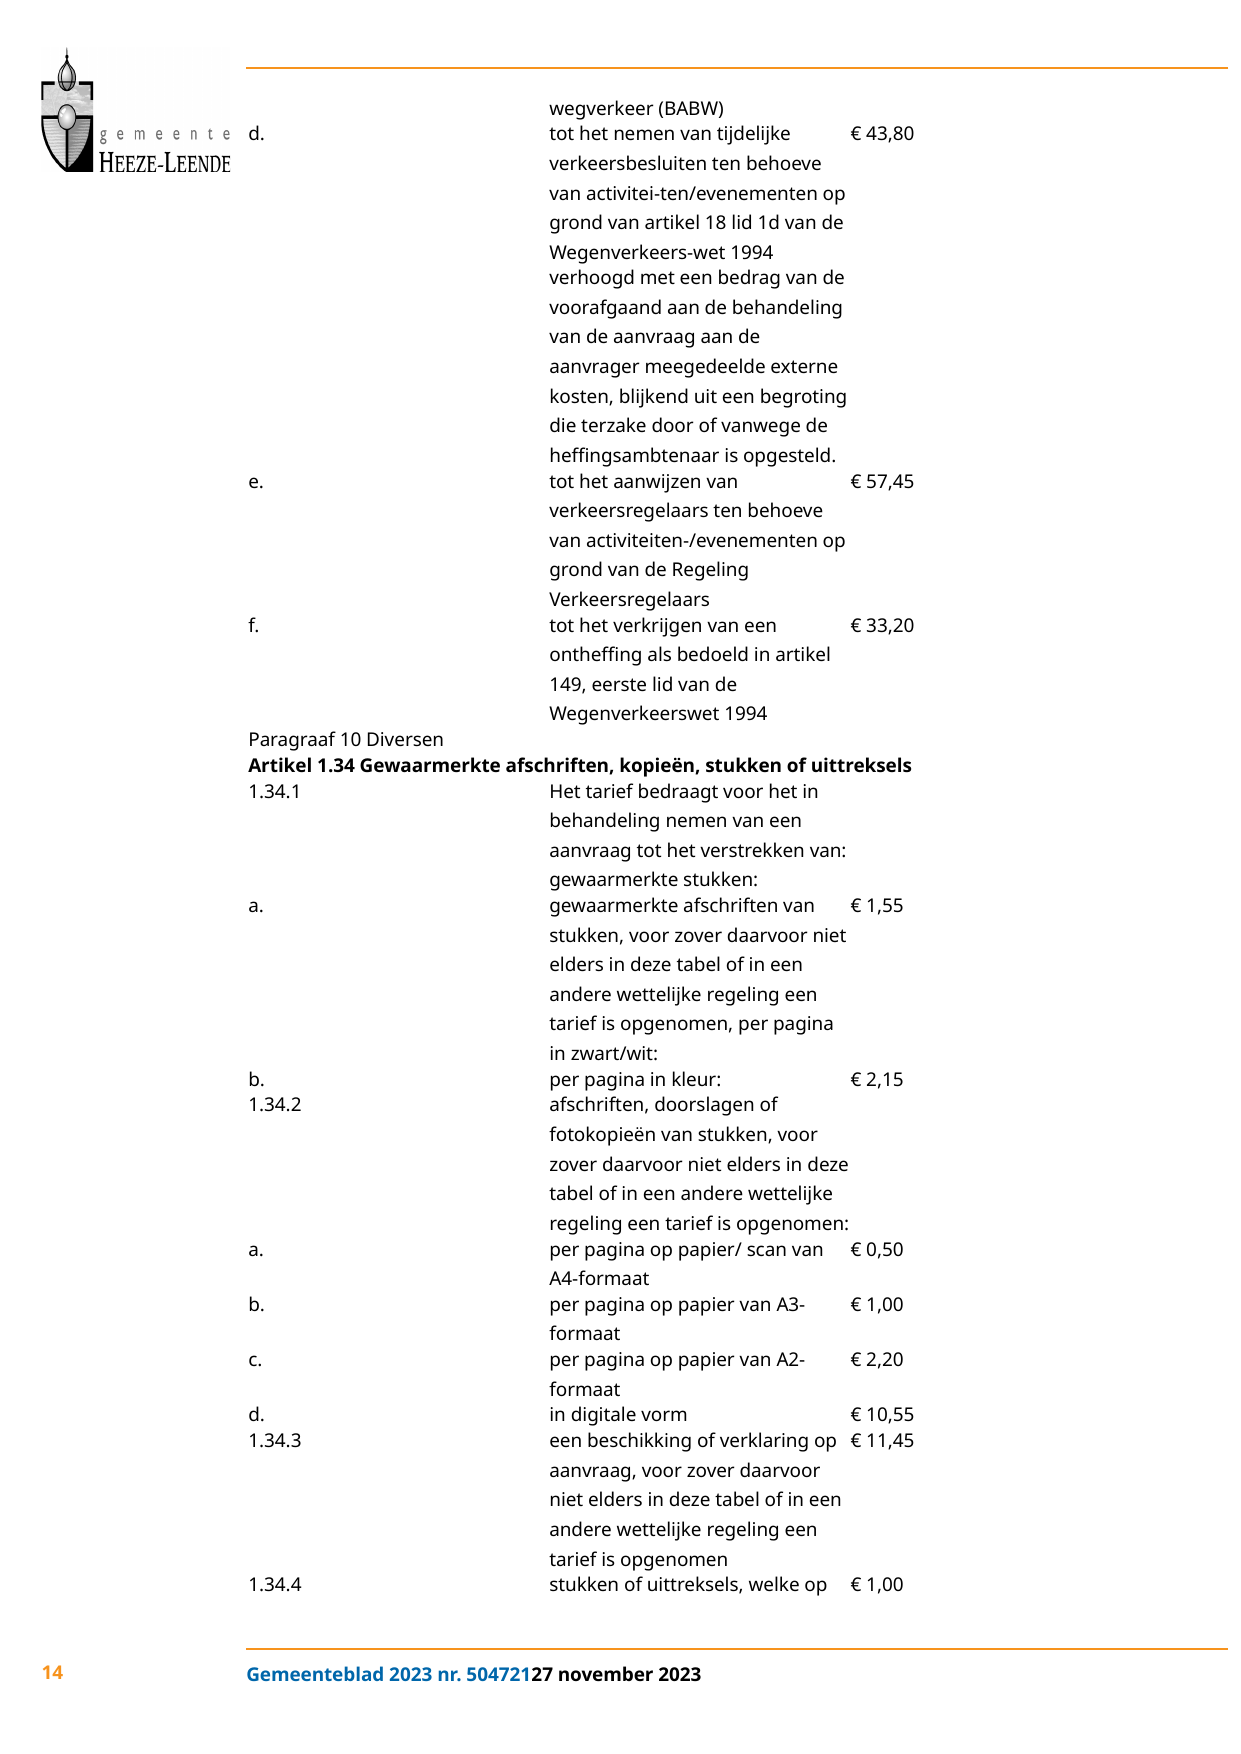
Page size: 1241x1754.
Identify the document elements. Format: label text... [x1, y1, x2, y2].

table_cell tot het nemen van tijdelijke verkeersbesluiten ten behoeve van activitei-ten/evenementen op grond van artikel 18 lid 1d van de Wegenverkeers-wet 1994 [549, 121, 850, 264]
table_cell een beschikking of verklaring op aanvraag, voor zover daarvoor niet elders in deze tabel of in een andere wettelijke regeling een tarief is opgenomen [549, 1428, 850, 1571]
table_cell [850, 1092, 1152, 1236]
table_cell afschriften, doorslagen of fotokopieën van stukken, voor zover daarvoor niet elders in deze tabel of in een andere wettelijke regeling een tarief is opgenomen: [549, 1092, 850, 1236]
table_cell a. [248, 1236, 549, 1291]
table_cell € 2,15 [850, 1066, 1152, 1092]
table_cell € 1,55 [850, 892, 1152, 1066]
table_cell tot het verkrijgen van een ontheffing als bedoeld in artikel 149, eerste lid van de Wegenverkeerswet 1994 [549, 612, 850, 726]
table_cell f. [248, 612, 549, 726]
table_cell Paragraaf 10 Diversen [248, 726, 1152, 752]
picture [41, 47, 231, 172]
table_cell 1.34.1 [248, 778, 549, 892]
table_cell e. [248, 468, 549, 612]
table_cell € 1,00 [850, 1571, 1152, 1597]
table_cell € 10,55 [850, 1402, 1152, 1427]
table_cell € 1,00 [850, 1291, 1152, 1346]
table_cell d. [248, 1402, 549, 1427]
table_cell c. [248, 1346, 549, 1402]
table_cell [850, 265, 1152, 468]
table_cell 1.34.4 [248, 1571, 549, 1597]
table_cell € 11,45 [850, 1428, 1152, 1571]
table_cell in digitale vorm [549, 1402, 850, 1427]
table_cell Artikel 1.34 Gewaarmerkte afschriften, kopieën, stukken of uittreksels [248, 752, 1152, 778]
table_cell € 0,50 [850, 1236, 1152, 1291]
table_cell b. [248, 1066, 549, 1092]
table_cell € 57,45 [850, 468, 1152, 612]
table_cell verhoogd met een bedrag van de voorafgaand aan de behandeling van de aanvraag aan de aanvrager meegedeelde externe kosten, blijkend uit een begroting die terzake door of vanwege de heffingsambtenaar is opgesteld. [549, 265, 850, 468]
table_cell 1.34.2 [248, 1092, 549, 1236]
table_cell tot het aanwijzen van verkeersregelaars ten behoeve van activiteiten-/evenementen op grond van de Regeling Verkeersregelaars [549, 468, 850, 612]
table_cell gewaarmerkte afschriften van stukken, voor zover daarvoor niet elders in deze tabel of in een andere wettelijke regeling een tarief is opgenomen, per pagina in zwart/wit: [549, 892, 850, 1066]
table_cell 1.34.3 [248, 1428, 549, 1571]
table_cell per pagina op papier van A2-formaat [549, 1346, 850, 1402]
table_cell d. [248, 121, 549, 264]
table_cell wegverkeer (BABW) [549, 95, 850, 121]
table_cell € 33,20 [850, 612, 1152, 726]
table_cell a. [248, 892, 549, 1066]
table_cell stukken of uittreksels, welke op [549, 1571, 850, 1597]
table_cell [248, 265, 549, 468]
table_cell € 2,20 [850, 1346, 1152, 1402]
table_cell Het tarief bedraagt voor het in behandeling nemen van een aanvraag tot het verstrekken van: gewaarmerkte stukken: [549, 778, 850, 892]
table_cell [248, 95, 549, 121]
table_cell b. [248, 1291, 549, 1346]
table_cell per pagina op papier van A3-formaat [549, 1291, 850, 1346]
table_cell € 43,80 [850, 121, 1152, 264]
table_cell per pagina in kleur: [549, 1066, 850, 1092]
table_cell per pagina op papier/ scan van A4-formaat [549, 1236, 850, 1291]
table_cell [850, 778, 1152, 892]
table_cell [850, 95, 1152, 121]
